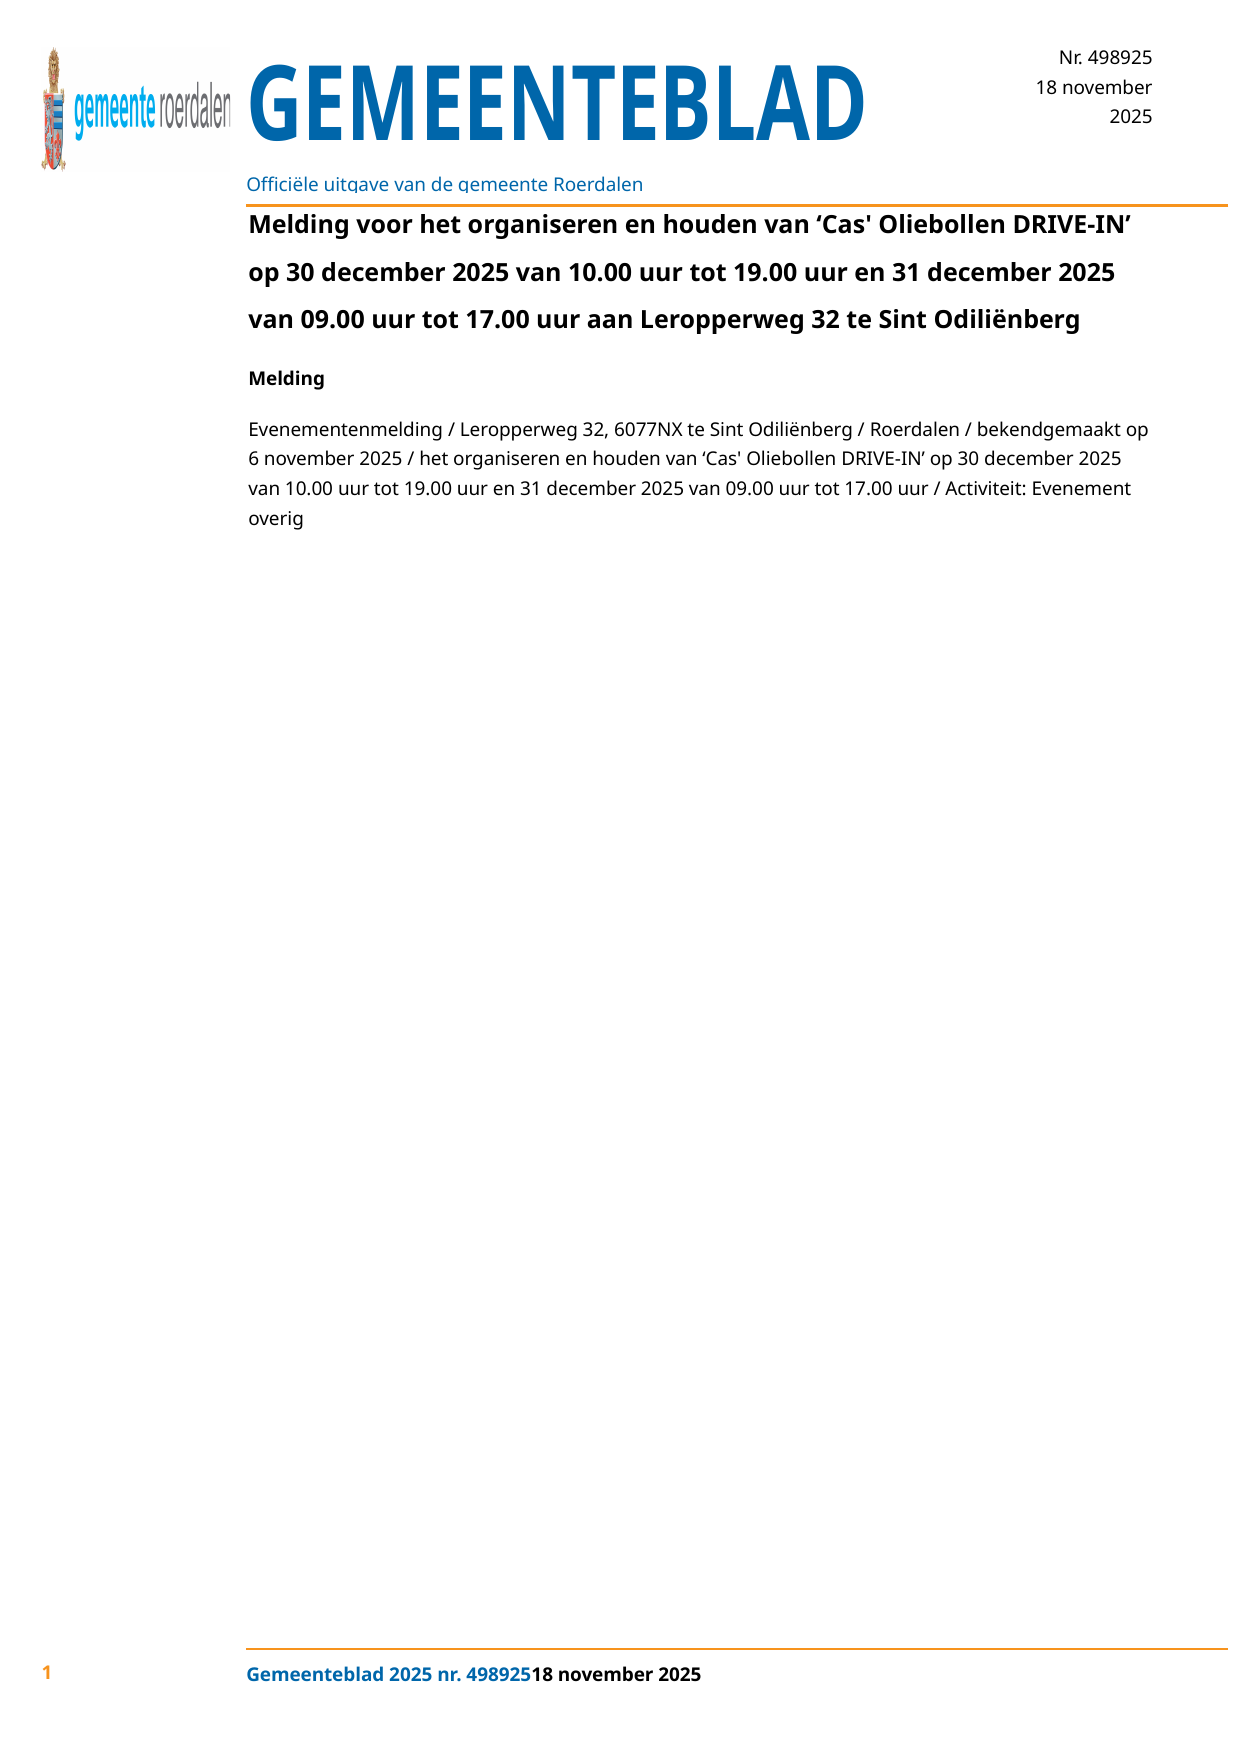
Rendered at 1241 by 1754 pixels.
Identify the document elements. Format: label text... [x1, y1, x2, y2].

text Evenementenmelding / Leropperweg 32, 6077NX te Sint Odiliënberg / Roerdalen / bekendgemaakt op 6 november 2025 / het organiseren en houden van ‘Cas' Oliebollen DRIVE-IN’ op 30 december 2025 van 10.00 uur tot 19.00 uur en 31 december 2025 van 09.00 uur tot 17.00 uur / Activiteit: Evenement overig [248, 416, 1152, 530]
text Melding [248, 366, 1152, 391]
text Melding voor het organiseren en houden van ‘Cas' Oliebollen DRIVE-IN’ op 30 december 2025 van 10.00 uur tot 19.00 uur en 31 december 2025 van 09.00 uur tot 17.00 uur aan Leropperweg 32 te Sint Odiliënberg [248, 207, 1152, 336]
picture [41, 47, 231, 172]
